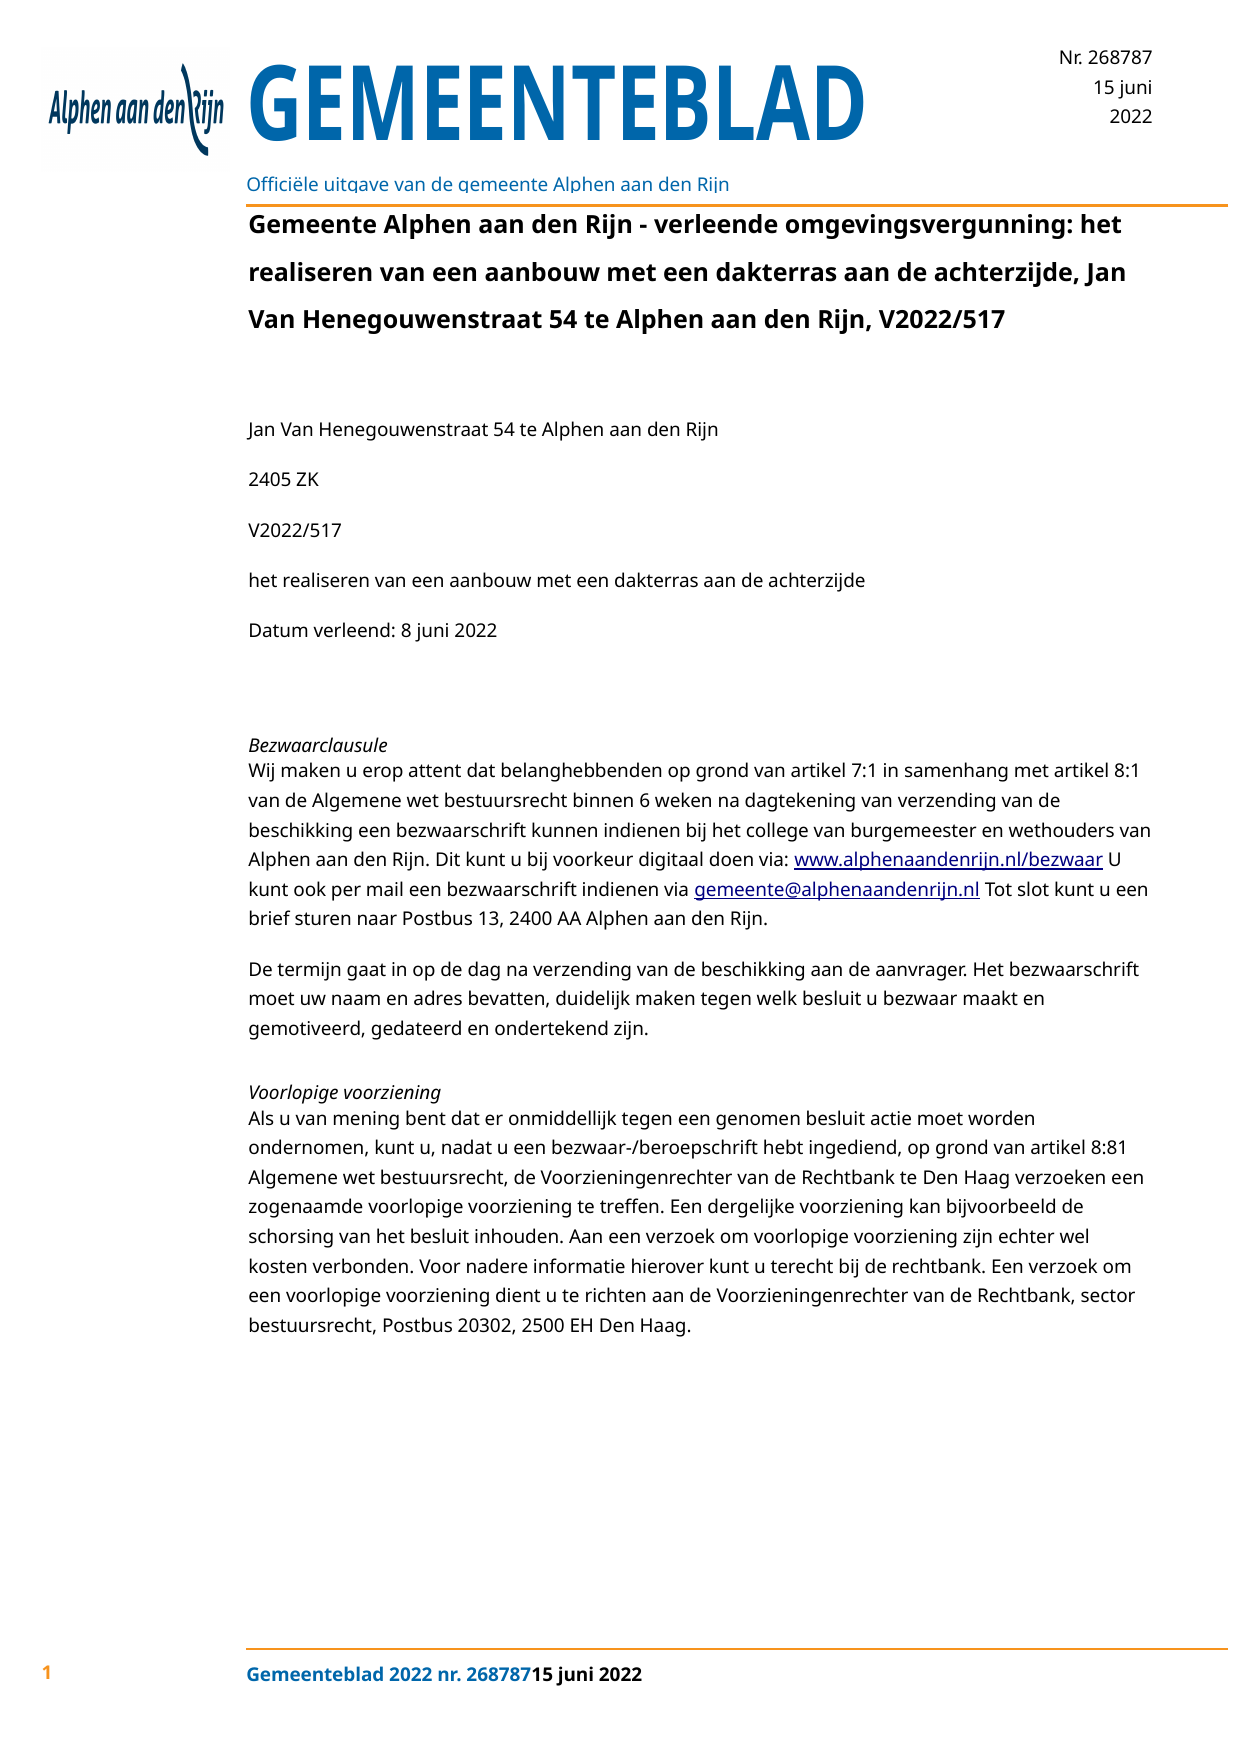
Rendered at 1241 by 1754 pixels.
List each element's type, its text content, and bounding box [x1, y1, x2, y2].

text het realiseren van een aanbouw met een dakterras aan de achterzijde [248, 567, 1152, 593]
picture [41, 47, 231, 172]
text Datum verleend: 8 juni 2022 [248, 618, 1152, 643]
text Bezwaarclausule [248, 732, 1152, 758]
text 2405 ZK [248, 466, 1152, 492]
text Jan Van Henegouwenstraat 54 te Alphen aan den Rijn [248, 416, 1152, 442]
text Wij maken u erop attent dat belanghebbenden op grond van artikel 7:1 in samenhang met artikel 8:1 van de Algemene wet bestuursrecht binnen 6 weken na dagtekening van verzending van de beschikking een bezwaarschrift kunnen indienen bij het college van burgemeester en wethouders van Alphen aan den Rijn. Dit kunt u bij voorkeur digitaal doen via: www.alphenaandenrijn.nl/bezwaar U kunt ook per mail een bezwaarschrift indienen via gemeente@alphenaandenrijn.nl Tot slot kunt u een brief sturen naar Postbus 13, 2400 AA Alphen aan den Rijn. [248, 758, 1152, 931]
text Als u van mening bent dat er onmiddellijk tegen een genomen besluit actie moet worden ondernomen, kunt u, nadat u een bezwaar-/beroepschrift hebt ingediend, op grond van artikel 8:81 Algemene wet bestuursrecht, de Voorzieningenrechter van de Rechtbank te Den Haag verzoeken een zogenaamde voorlopige voorziening te treffen. Een dergelijke voorziening kan bijvoorbeeld de schorsing van het besluit inhouden. Aan een verzoek om voorlopige voorziening zijn echter wel kosten verbonden. Voor nadere informatie hierover kunt u terecht bij de rechtbank. Een verzoek om een voorlopige voorziening dient u te richten aan de Voorzieningenrechter van de Rechtbank, sector bestuursrecht, Postbus 20302, 2500 EH Den Haag. [248, 1105, 1152, 1338]
text Voorlopige voorziening [248, 1079, 1152, 1105]
text De termijn gaat in op de dag na verzending van de beschikking aan de aanvrager. Het bezwaarschrift moet uw naam en adres bevatten, duidelijk maken tegen welk besluit u bezwaar maakt en gemotiveerd, gedateerd en ondertekend zijn. [248, 956, 1152, 1041]
text Gemeente Alphen aan den Rijn - verleende omgevingsvergunning: het realiseren van een aanbouw met een dakterras aan de achterzijde, Jan Van Henegouwenstraat 54 te Alphen aan den Rijn, V2022/517 [248, 207, 1152, 336]
text V2022/517 [248, 517, 1152, 542]
